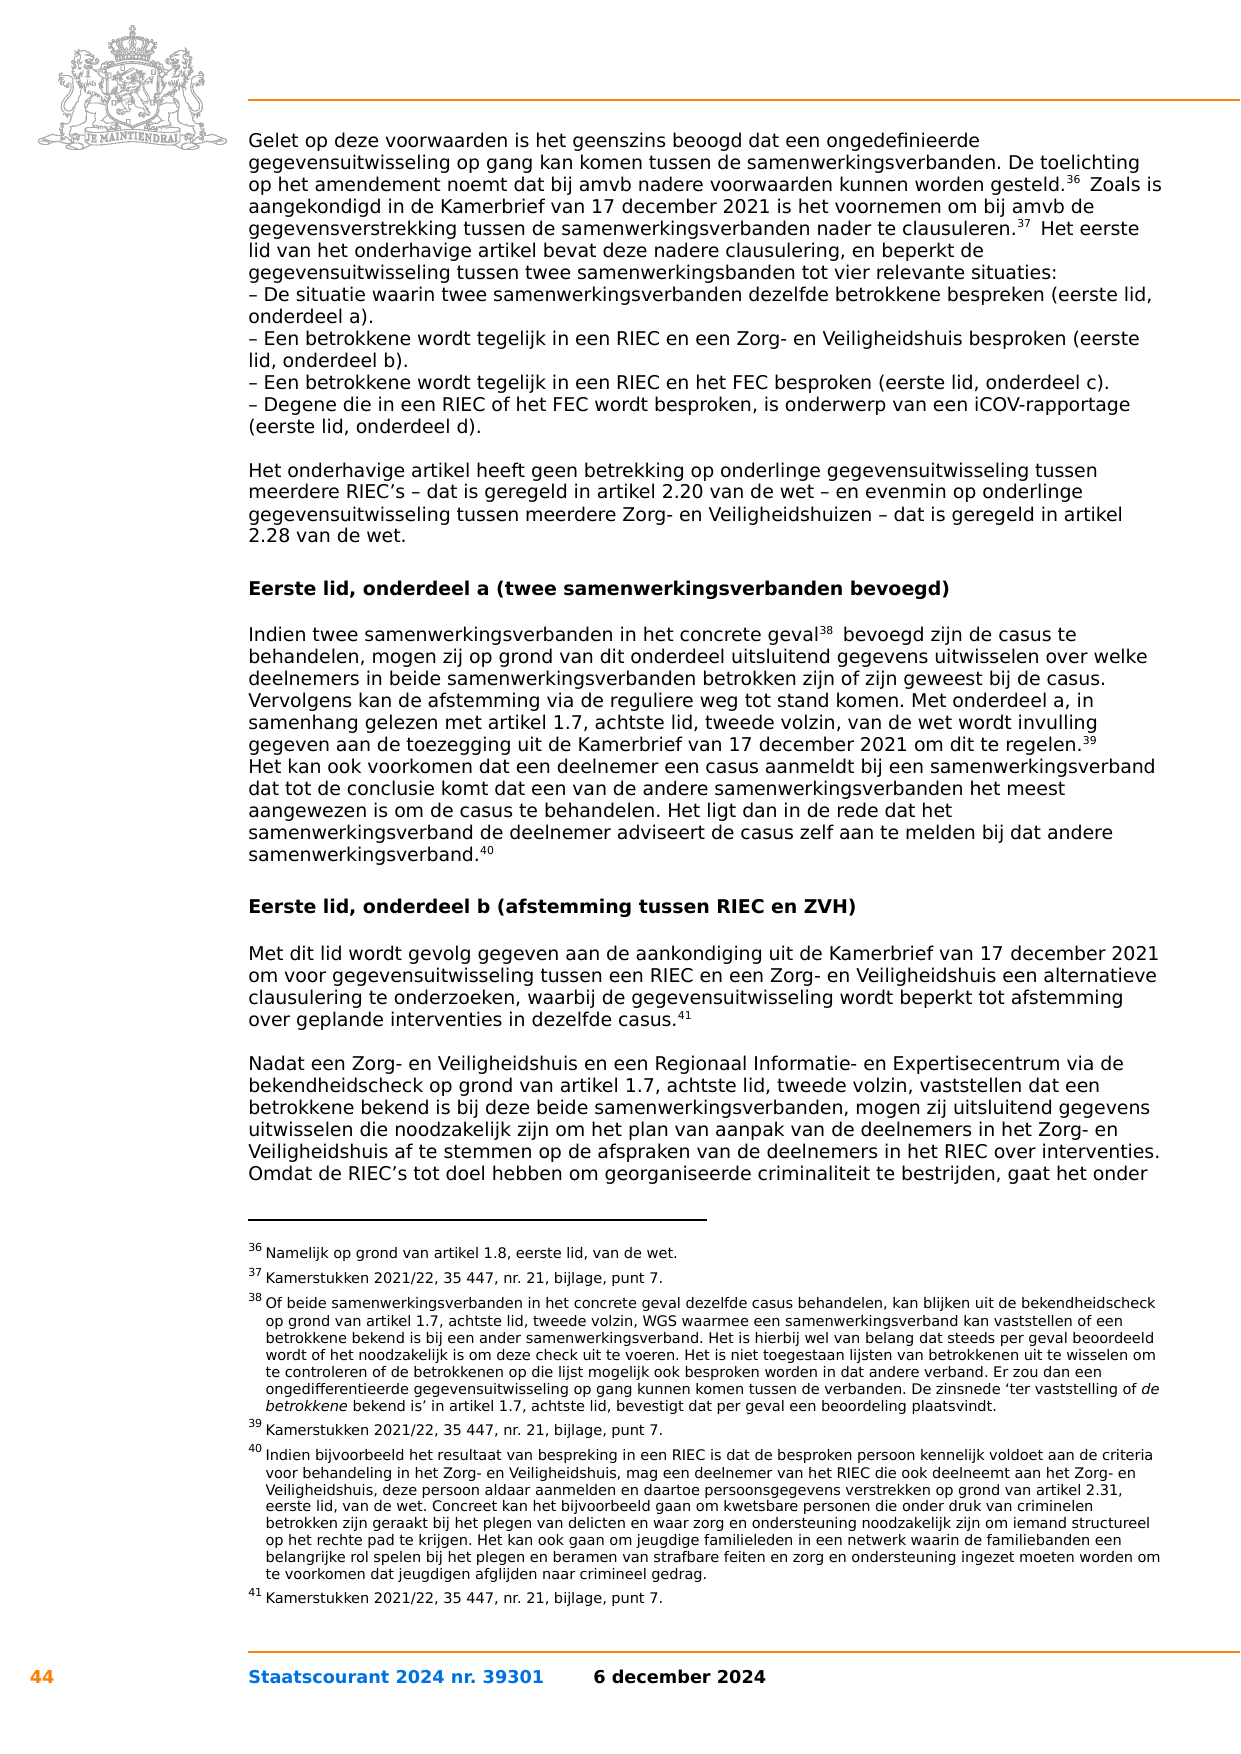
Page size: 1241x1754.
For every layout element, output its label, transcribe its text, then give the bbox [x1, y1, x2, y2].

text – Degene die in een RIEC of het FEC wordt besproken, is onderwerp van een iCOV-rapportage (eerste lid, onderdeel d). [248, 394, 1163, 438]
text Gelet op deze voorwaarden is het geenszins beoogd dat een ongedefinieerde gegevensuitwisseling op gang kan komen tussen de samenwerkingsverbanden. De toelichting op het amendement noemt dat bij amvb nadere voorwaarden kunnen worden gesteld. Zoals is aangekondigd in de Kamerbrief van 17 december 2021 is het voornemen om bij amvb de gegevensverstrekking tussen de samenwerkingsverbanden nader te clausuleren. Het eerste lid van het onderhavige artikel bevat deze nadere clausulering, en beperkt de gegevensuitwisseling tussen twee samenwerkingsbanden tot vier relevante situaties: [248, 130, 1163, 284]
text Kamerstukken 2021/22, 35 447, nr. 21, bijlage, punt 7. [248, 1266, 1163, 1288]
text Kamerstukken 2021/22, 35 447, nr. 21, bijlage, punt 7. [248, 1418, 1163, 1440]
text Met dit lid wordt gevolg gegeven aan de aankondiging uit de Kamerbrief van 17 december 2021 om voor gegevensuitwisseling tussen een RIEC en een Zorg- en Veiligheidshuis een alternatieve clausulering te onderzoeken, waarbij de gegevensuitwisseling wordt beperkt tot afstemming over geplande interventies in dezelfde casus. [248, 943, 1163, 1031]
text Of beide samenwerkingsverbanden in het concrete geval dezelfde casus behandelen, kan blijken uit de bekendheidscheck op grond van artikel 1.7, achtste lid, tweede volzin, WGS waarmee een samenwerkingsverband kan vaststellen of een betrokkene bekend is bij een ander samenwerkingsverband. Het is hierbij wel van belang dat steeds per geval beoordeeld wordt of het noodzakelijk is om deze check uit te voeren. Het is niet toegestaan lijsten van betrokkenen uit te wisselen om te controleren of de betrokkenen op die lijst mogelijk ook besproken worden in dat andere verband. Er zou dan een ongedifferentieerde gegevensuitwisseling op gang kunnen komen tussen de verbanden. De zinsnede ‘ter vaststelling of de betrokkene bekend is’ in artikel 1.7, achtste lid, bevestigt dat per geval een beoordeling plaatsvindt. [248, 1291, 1163, 1415]
picture [38, 25, 227, 150]
subtitle Eerste lid, onderdeel b (afstemming tussen RIEC en ZVH) [248, 896, 1163, 918]
text Indien twee samenwerkingsverbanden in het concrete geval bevoegd zijn de casus te behandelen, mogen zij op grond van dit onderdeel uitsluitend gegevens uitwisselen over welke deelnemers in beide samenwerkingsverbanden betrokken zijn of zijn geweest bij de casus. Vervolgens kan de afstemming via de reguliere weg tot stand komen. Met onderdeel a, in samenhang gelezen met artikel 1.7, achtste lid, tweede volzin, van de wet wordt invulling gegeven aan de toezegging uit de Kamerbrief van 17 december 2021 om dit te regelen. [248, 624, 1163, 756]
text Nadat een Zorg- en Veiligheidshuis en een Regionaal Informatie- en Expertisecentrum via de bekendheidscheck op grond van artikel 1.7, achtste lid, tweede volzin, vaststellen dat een betrokkene bekend is bij deze beide samenwerkingsverbanden, mogen zij uitsluitend gegevens uitwisselen die noodzakelijk zijn om het plan van aanpak van de deelnemers in het Zorg- en Veiligheidshuis af te stemmen op de afspraken van de deelnemers in het RIEC over interventies. Omdat de RIEC’s tot doel hebben om georganiseerde criminaliteit te bestrijden, gaat het onder [248, 1053, 1163, 1185]
text – De situatie waarin twee samenwerkingsverbanden dezelfde betrokkene bespreken (eerste lid, onderdeel a). [248, 284, 1163, 328]
text – Een betrokkene wordt tegelijk in een RIEC en een Zorg- en Veiligheidshuis besproken (eerste lid, onderdeel b). [248, 328, 1163, 372]
text Het onderhavige artikel heeft geen betrekking op onderlinge gegevensuitwisseling tussen meerdere RIEC’s – dat is geregeld in artikel 2.20 van de wet – en evenmin op onderlinge gegevensuitwisseling tussen meerdere Zorg- en Veiligheidshuizen – dat is geregeld in artikel 2.28 van de wet. [248, 459, 1163, 547]
subtitle Eerste lid, onderdeel a (twee samenwerkingsverbanden bevoegd) [248, 577, 1163, 599]
text Indien bijvoorbeeld het resultaat van bespreking in een RIEC is dat de besproken persoon kennelijk voldoet aan de criteria voor behandeling in het Zorg- en Veiligheidshuis, mag een deelnemer van het RIEC die ook deelneemt aan het Zorg- en Veiligheidshuis, deze persoon aldaar aanmelden en daartoe persoonsgegevens verstrekken op grond van artikel 2.31, eerste lid, van de wet. Concreet kan het bijvoorbeeld gaan om kwetsbare personen die onder druk van criminelen betrokken zijn geraakt bij het plegen van delicten en waar zorg en ondersteuning noodzakelijk zijn om iemand structureel op het rechte pad te krijgen. Het kan ook gaan om jeugdige familieleden in een netwerk waarin de familiebanden een belangrijke rol spelen bij het plegen en beramen van strafbare feiten en zorg en ondersteuning ingezet moeten worden om te voorkomen dat jeugdigen afglijden naar crimineel gedrag. [248, 1443, 1163, 1583]
text Namelijk op grond van artikel 1.8, eerste lid, van de wet. [248, 1241, 1163, 1263]
text Het kan ook voorkomen dat een deelnemer een casus aanmeldt bij een samenwerkingsverband dat tot de conclusie komt dat een van de andere samenwerkingsverbanden het meest aangewezen is om de casus te behandelen. Het ligt dan in de rede dat het samenwerkingsverband de deelnemer adviseert de casus zelf aan te melden bij dat andere samenwerkingsverband. [248, 756, 1163, 866]
text Kamerstukken 2021/22, 35 447, nr. 21, bijlage, punt 7. [248, 1586, 1163, 1608]
text – Een betrokkene wordt tegelijk in een RIEC en het FEC besproken (eerste lid, onderdeel c). [248, 372, 1163, 394]
